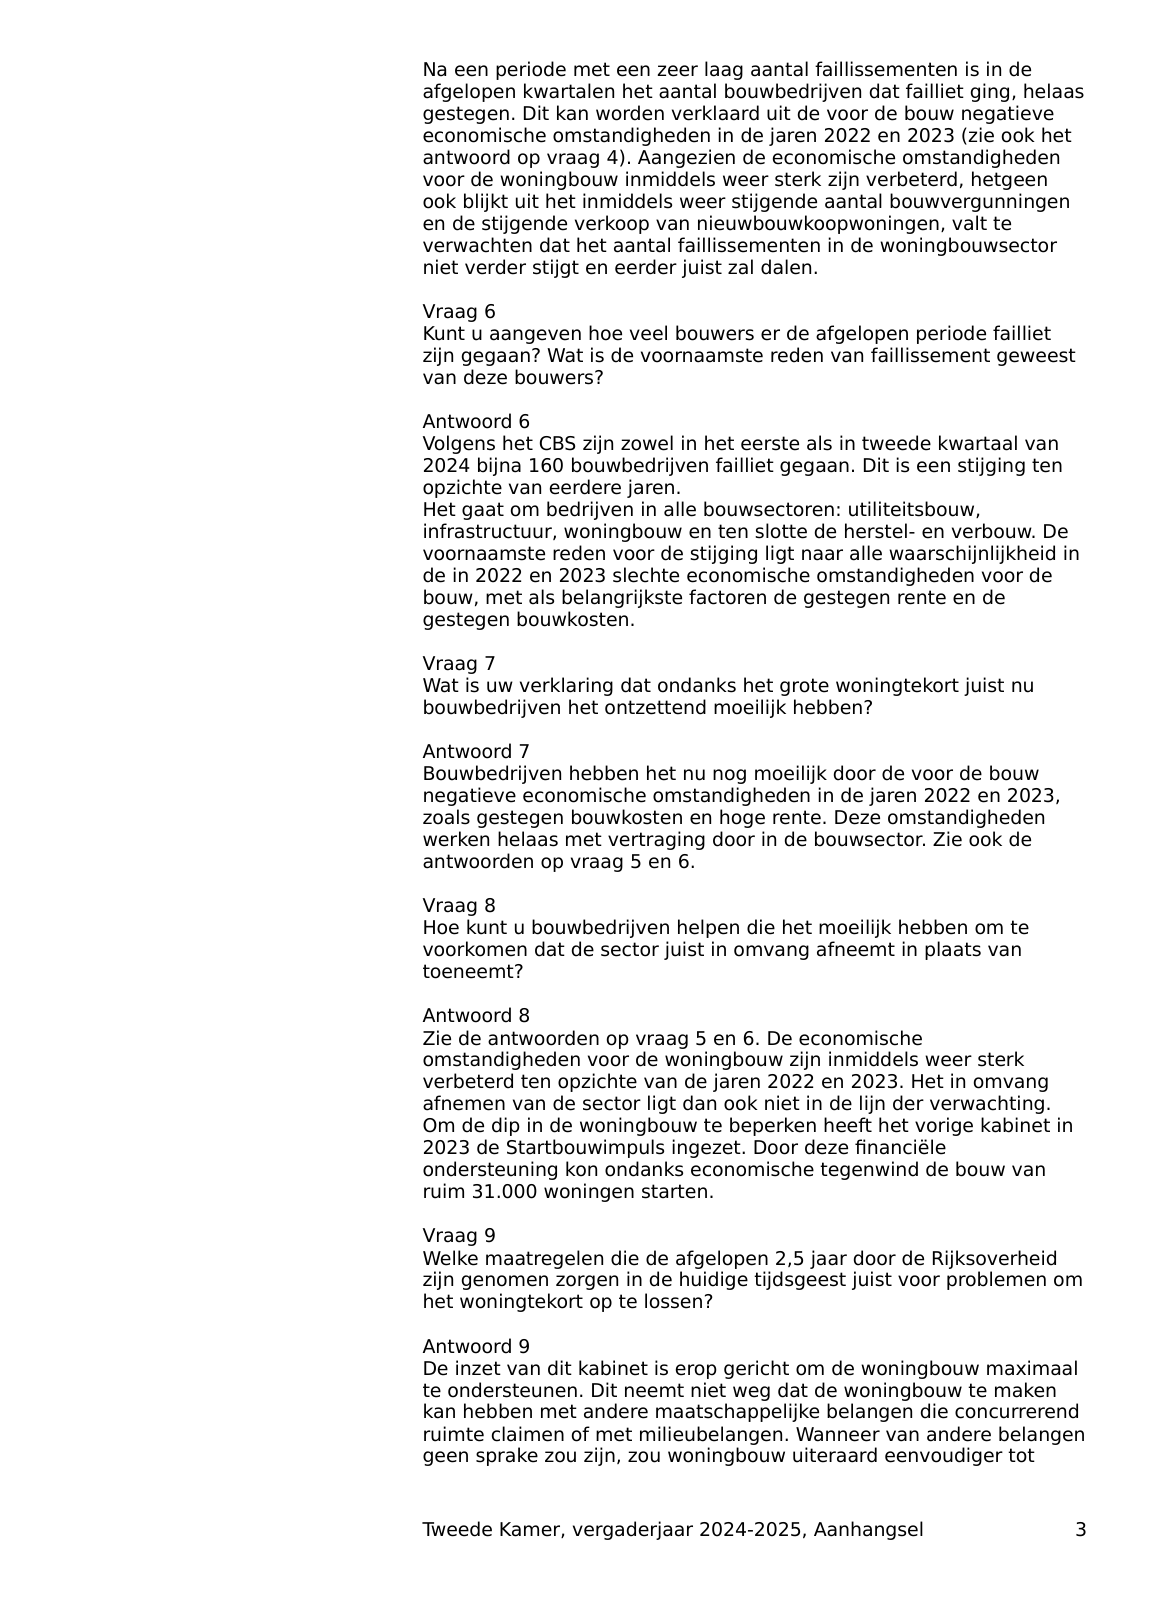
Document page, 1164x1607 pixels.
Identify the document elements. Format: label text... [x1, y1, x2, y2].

text Bouwbedrijven hebben het nu nog moeilijk door de voor de bouw negatieve economische omstandigheden in de jaren 2022 en 2023, zoals gestegen bouwkosten en hoge rente. Deze omstandigheden werken helaas met vertraging door in de bouwsector. Zie ook de antwoorden op vraag 5 en 6. [422, 763, 1087, 873]
text Vraag 9 [422, 1225, 1087, 1247]
text Het gaat om bedrijven in alle bouwsectoren: utiliteitsbouw, infrastructuur, woningbouw en ten slotte de herstel- en verbouw. De voornaamste reden voor de stijging ligt naar alle waarschijnlijkheid in de in 2022 en 2023 slechte economische omstandigheden voor de bouw, met als belangrijkste factoren de gestegen rente en de gestegen bouwkosten. [422, 499, 1087, 631]
text Na een periode met een zeer laag aantal faillissementen is in de afgelopen kwartalen het aantal bouwbedrijven dat failliet ging, helaas gestegen. Dit kan worden verklaard uit de voor de bouw negatieve economische omstandigheden in de jaren 2022 en 2023 (zie ook het antwoord op vraag 4). Aangezien de economische omstandigheden voor de woningbouw inmiddels weer sterk zijn verbeterd, hetgeen ook blijkt uit het inmiddels weer stijgende aantal bouwvergunningen en de stijgende verkoop van nieuwbouwkoopwoningen, valt te verwachten dat het aantal faillissementen in de woningbouwsector niet verder stijgt en eerder juist zal dalen. [422, 59, 1087, 279]
text Antwoord 9 [422, 1336, 1087, 1357]
text Antwoord 7 [422, 741, 1087, 763]
text Welke maatregelen die de afgelopen 2,5 jaar door de Rijksoverheid zijn genomen zorgen in de huidige tijdsgeest juist voor problemen om het woningtekort op te lossen? [422, 1247, 1087, 1313]
text Vraag 6 [422, 301, 1087, 323]
text Vraag 8 [422, 895, 1087, 917]
text Wat is uw verklaring dat ondanks het grote woningtekort juist nu bouwbedrijven het ontzettend moeilijk hebben? [422, 675, 1087, 719]
text Hoe kunt u bouwbedrijven helpen die het moeilijk hebben om te voorkomen dat de sector juist in omvang afneemt in plaats van toeneemt? [422, 917, 1087, 983]
text Om de dip in de woningbouw te beperken heeft het vorige kabinet in 2023 de Startbouwimpuls ingezet. Door deze financiële ondersteuning kon ondanks economische tegenwind de bouw van ruim 31.000 woningen starten. [422, 1115, 1087, 1203]
text De inzet van dit kabinet is erop gericht om de woningbouw maximaal te ondersteunen. Dit neemt niet weg dat de woningbouw te maken kan hebben met andere maatschappelijke belangen die concurrerend ruimte claimen of met milieubelangen. Wanneer van andere belangen geen sprake zou zijn, zou woningbouw uiteraard eenvoudiger tot [422, 1357, 1087, 1467]
text Zie de antwoorden op vraag 5 en 6. De economische omstandigheden voor de woningbouw zijn inmiddels weer sterk verbeterd ten opzichte van de jaren 2022 en 2023. Het in omvang afnemen van de sector ligt dan ook niet in de lijn der verwachting. [422, 1027, 1087, 1115]
text Vraag 7 [422, 653, 1087, 675]
text Antwoord 8 [422, 1005, 1087, 1027]
text Volgens het CBS zijn zowel in het eerste als in tweede kwartaal van 2024 bijna 160 bouwbedrijven failliet gegaan. Dit is een stijging ten opzichte van eerdere jaren. [422, 433, 1087, 499]
text Kunt u aangeven hoe veel bouwers er de afgelopen periode failliet zijn gegaan? Wat is de voornaamste reden van faillissement geweest van deze bouwers? [422, 323, 1087, 389]
text Antwoord 6 [422, 411, 1087, 433]
